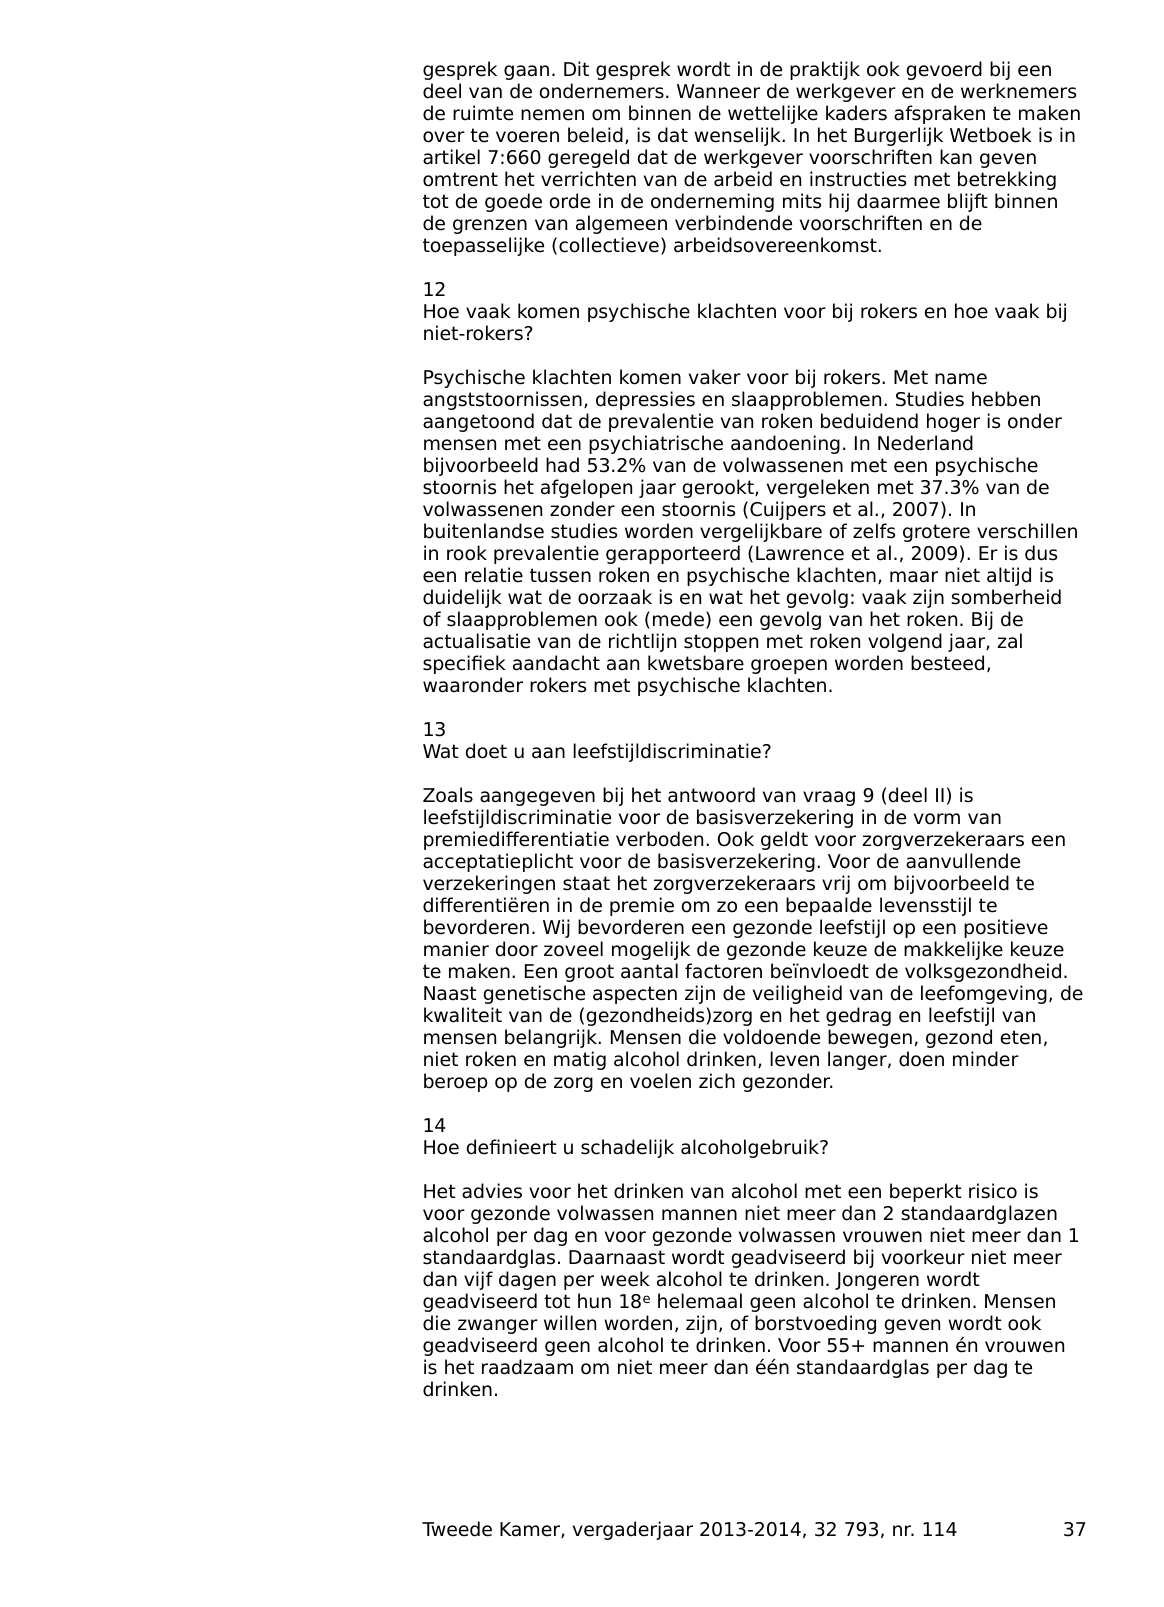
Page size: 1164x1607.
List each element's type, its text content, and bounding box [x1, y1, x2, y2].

text 13 [422, 719, 1087, 741]
text Wat doet u aan leefstijldiscriminatie? [422, 741, 1087, 763]
text Hoe vaak komen psychische klachten voor bij rokers en hoe vaak bij niet-rokers? [422, 301, 1087, 345]
text Psychische klachten komen vaker voor bij rokers. Met name angststoornissen, depressies en slaapproblemen. Studies hebben aangetoond dat de prevalentie van roken beduidend hoger is onder mensen met een psychiatrische aandoening. In Nederland bijvoorbeeld had 53.2% van de volwassenen met een psychische stoornis het afgelopen jaar gerookt, vergeleken met 37.3% van de volwassenen zonder een stoornis (Cuijpers et al., 2007). In buitenlandse studies worden vergelijkbare of zelfs grotere verschillen in rook prevalentie gerapporteerd (Lawrence et al., 2009). Er is dus een relatie tussen roken en psychische klachten, maar niet altijd is duidelijk wat de oorzaak is en wat het gevolg: vaak zijn somberheid of slaapproblemen ook (mede) een gevolg van het roken. Bij de actualisatie van de richtlijn stoppen met roken volgend jaar, zal specifiek aandacht aan kwetsbare groepen worden besteed, waaronder rokers met psychische klachten. [422, 367, 1087, 697]
text 12 [422, 279, 1087, 301]
text Zoals aangegeven bij het antwoord van vraag 9 (deel II) is leefstijldiscriminatie voor de basisverzekering in de vorm van premiedifferentiatie verboden. Ook geldt voor zorgverzekeraars een acceptatieplicht voor de basisverzekering. Voor de aanvullende verzekeringen staat het zorgverzekeraars vrij om bijvoorbeeld te differentiëren in de premie om zo een bepaalde levensstijl te bevorderen. Wij bevorderen een gezonde leefstijl op een positieve manier door zoveel mogelijk de gezonde keuze de makkelijke keuze te maken. Een groot aantal factoren beïnvloedt de volksgezondheid. Naast genetische aspecten zijn de veiligheid van de leefomgeving, de kwaliteit van de (gezondheids)zorg en het gedrag en leefstijl van mensen belangrijk. Mensen die voldoende bewegen, gezond eten, niet roken en matig alcohol drinken, leven langer, doen minder beroep op de zorg en voelen zich gezonder. [422, 785, 1087, 1093]
text Hoe definieert u schadelijk alcoholgebruik? [422, 1137, 1087, 1159]
text 14 [422, 1115, 1087, 1137]
text Het advies voor het drinken van alcohol met een beperkt risico is voor gezonde volwassen mannen niet meer dan 2 standaardglazen alcohol per dag en voor gezonde volwassen vrouwen niet meer dan 1 standaardglas. Daarnaast wordt geadviseerd bij voorkeur niet meer dan vijf dagen per week alcohol te drinken. Jongeren wordt geadviseerd tot hun 18e helemaal geen alcohol te drinken. Mensen die zwanger willen worden, zijn, of borstvoeding geven wordt ook geadviseerd geen alcohol te drinken. Voor 55+ mannen én vrouwen is het raadzaam om niet meer dan één standaardglas per dag te drinken. [422, 1181, 1087, 1401]
text gesprek gaan. Dit gesprek wordt in de praktijk ook gevoerd bij een deel van de ondernemers. Wanneer de werkgever en de werknemers de ruimte nemen om binnen de wettelijke kaders afspraken te maken over te voeren beleid, is dat wenselijk. In het Burgerlijk Wetboek is in artikel 7:660 geregeld dat de werkgever voorschriften kan geven omtrent het verrichten van de arbeid en instructies met betrekking tot de goede orde in de onderneming mits hij daarmee blijft binnen de grenzen van algemeen verbindende voorschriften en de toepasselijke (collectieve) arbeidsovereenkomst. [422, 59, 1087, 257]
